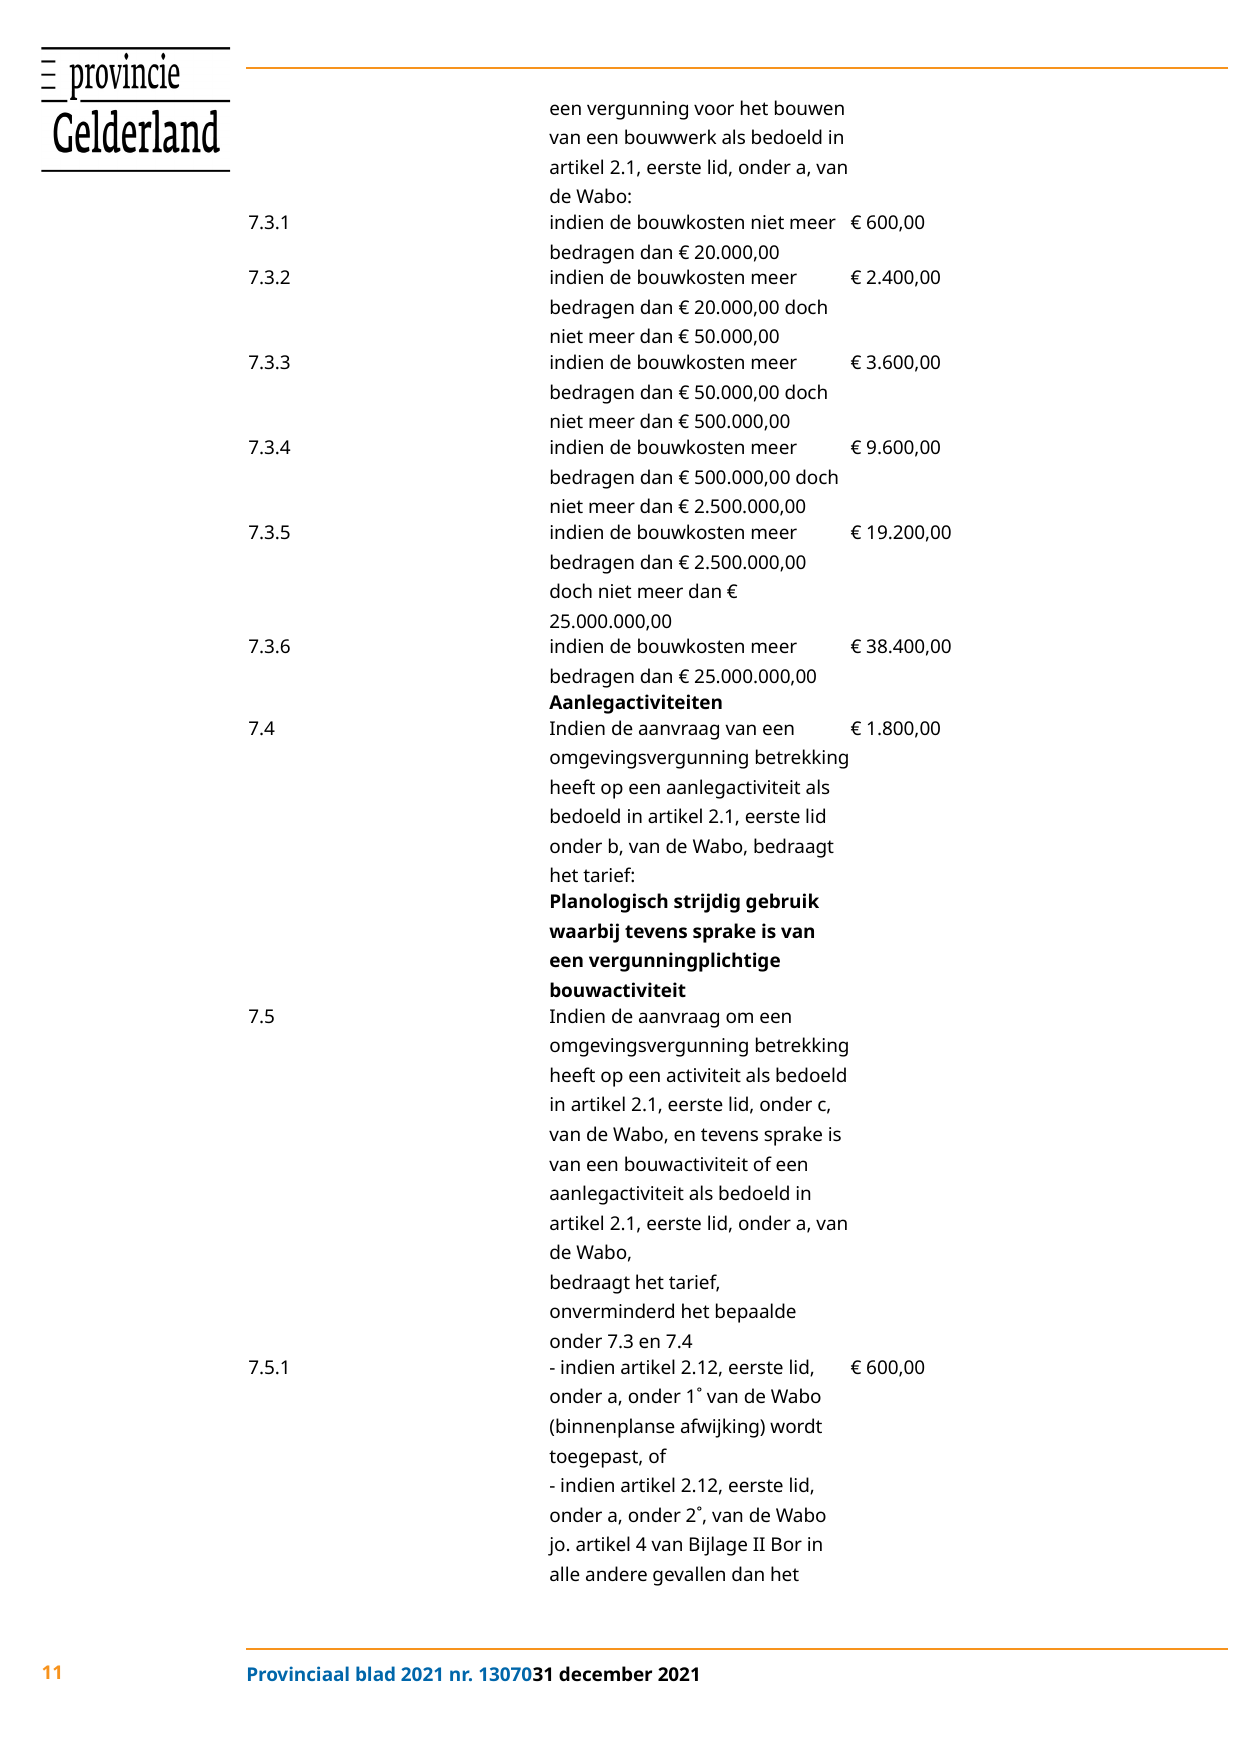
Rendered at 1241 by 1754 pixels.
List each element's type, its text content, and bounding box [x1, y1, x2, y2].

table_cell indien de bouwkosten meer bedragen dan € 2.500.000,00 doch niet meer dan € 25.000.000,00 [549, 519, 850, 634]
table_cell [850, 689, 1152, 715]
table_cell € 19.200,00 [850, 519, 1152, 634]
table_cell [248, 689, 549, 715]
table_cell 7.3.6 [248, 634, 549, 689]
table_cell [248, 889, 549, 1003]
table_cell 7.3.5 [248, 519, 549, 634]
table_cell Indien de aanvraag om een omgevingsvergunning betrekking heeft op een activiteit als bedoeld in artikel 2.1, eerste lid, onder c, van de Wabo, en tevens sprake is van een bouwactiviteit of een aanlegactiviteit als bedoeld in artikel 2.1, eerste lid, onder a, van de Wabo, bedraagt het tarief, onverminderd het bepaalde onder 7.3 en 7.4 [549, 1003, 850, 1354]
table_cell Planologisch strijdig gebruik waarbij tevens sprake is van een vergunningplichtige bouwactiviteit [549, 889, 850, 1003]
table_cell - indien artikel 2.12, eerste lid, onder a, onder 1˚ van de Wabo (binnenplanse afwijking) wordt toegepast, of - indien artikel 2.12, eerste lid, onder a, onder 2˚, van de Wabo jo. artikel 4 van Bijlage II Bor in alle andere gevallen dan het [549, 1354, 850, 1587]
table_cell Indien de aanvraag van een omgevingsvergunning betrekking heeft op een aanlegactiviteit als bedoeld in artikel 2.1, eerste lid onder b, van de Wabo, bedraagt het tarief: [549, 715, 850, 888]
table_cell 7.3.3 [248, 350, 549, 434]
table_cell 7.3.1 [248, 209, 549, 264]
table_cell € 1.800,00 [850, 715, 1152, 888]
table_cell indien de bouwkosten meer bedragen dan € 500.000,00 doch niet meer dan € 2.500.000,00 [549, 434, 850, 519]
table_cell indien de bouwkosten meer bedragen dan € 25.000.000,00 [549, 634, 850, 689]
table_cell € 9.600,00 [850, 434, 1152, 519]
table_cell [850, 889, 1152, 1003]
table_cell [850, 1003, 1152, 1354]
table_cell € 38.400,00 [850, 634, 1152, 689]
picture [41, 47, 231, 172]
table_cell indien de bouwkosten niet meer bedragen dan € 20.000,00 [549, 209, 850, 264]
table_cell € 600,00 [850, 1354, 1152, 1587]
table_cell € 600,00 [850, 209, 1152, 264]
table_cell [248, 95, 549, 209]
table_cell [850, 95, 1152, 209]
table_cell 7.5 [248, 1003, 549, 1354]
table_cell 7.5.1 [248, 1354, 549, 1587]
table_cell 7.4 [248, 715, 549, 888]
table_cell € 3.600,00 [850, 350, 1152, 434]
table_cell 7.3.4 [248, 434, 549, 519]
table_cell indien de bouwkosten meer bedragen dan € 20.000,00 doch niet meer dan € 50.000,00 [549, 265, 850, 349]
table_cell een vergunning voor het bouwen van een bouwwerk als bedoeld in artikel 2.1, eerste lid, onder a, van de Wabo: [549, 95, 850, 209]
table_cell 7.3.2 [248, 265, 549, 349]
table_cell Aanlegactiviteiten [549, 689, 850, 715]
table_cell € 2.400,00 [850, 265, 1152, 349]
table_cell indien de bouwkosten meer bedragen dan € 50.000,00 doch niet meer dan € 500.000,00 [549, 350, 850, 434]
